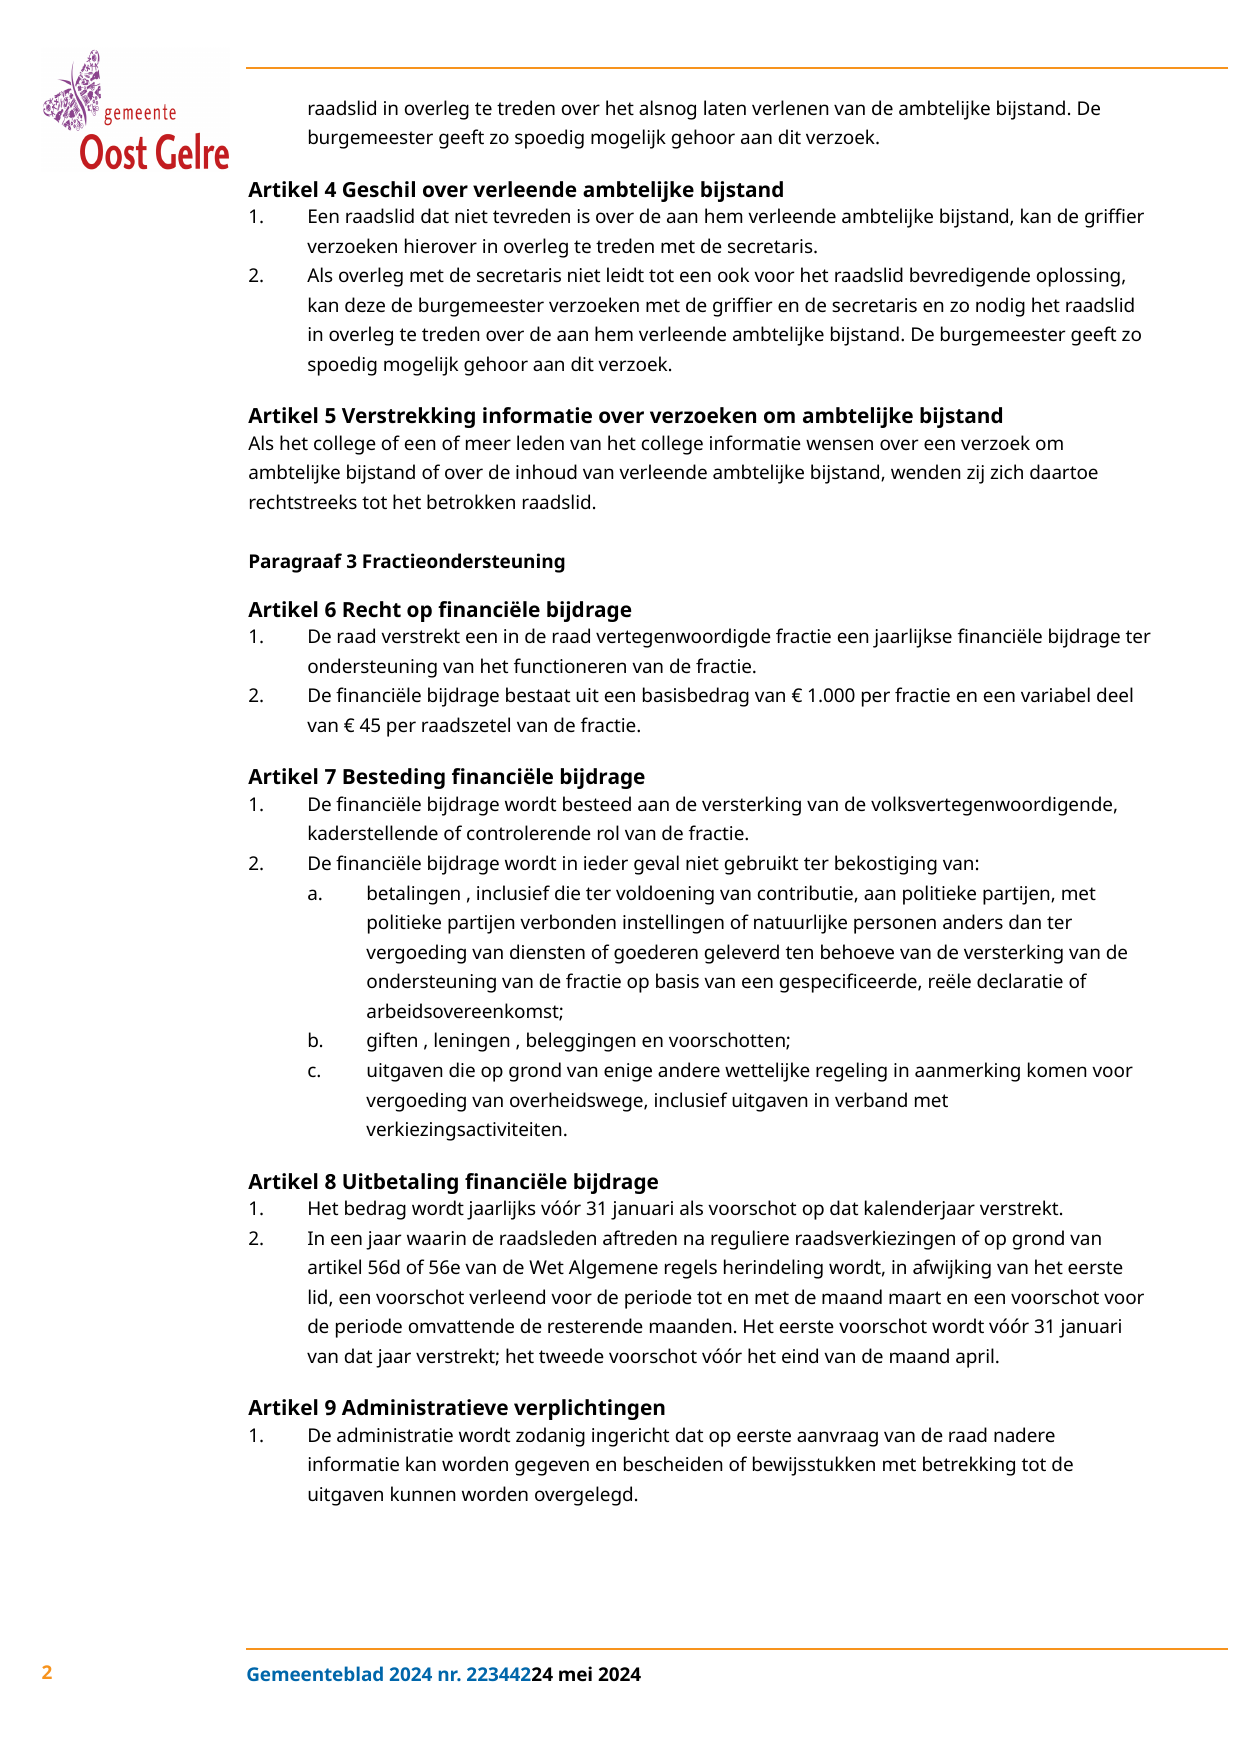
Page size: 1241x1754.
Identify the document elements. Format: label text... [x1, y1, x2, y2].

list De financiële bijdrage wordt in ieder geval niet gebruikt ter bekostiging van: [248, 850, 1152, 876]
list De administratie wordt zodanig ingericht dat op eerste aanvraag van de raad nadere informatie kan worden gegeven en bescheiden of bewijsstukken met betrekking tot de uitgaven kunnen worden overgelegd. [248, 1422, 1152, 1507]
text Paragraaf 3 Fractieondersteuning [248, 548, 1152, 574]
list Een raadslid dat niet tevreden is over de aan hem verleende ambtelijke bijstand, kan de griffier verzoeken hierover in overleg te treden met de secretaris. [248, 203, 1152, 258]
list giften , leningen , beleggingen en voorschotten; [307, 1028, 1152, 1053]
list Als overleg met de secretaris niet leidt tot een ook voor het raadslid bevredigende oplossing, kan deze de burgemeester verzoeken met de griffier en de secretaris en zo nodig het raadslid in overleg te treden over de aan hem verleende ambtelijke bijstand. De burgemeester geeft zo spoedig mogelijk gehoor aan dit verzoek. [248, 262, 1152, 377]
text Als het college of een of meer leden van het college informatie wensen over een verzoek om ambtelijke bijstand of over de inhoud van verleende ambtelijke bijstand, wenden zij zich daartoe rechtstreeks tot het betrokken raadslid. [248, 430, 1152, 515]
picture [41, 47, 231, 172]
text Artikel 4 Geschil over verleende ambtelijke bijstand [248, 175, 1152, 203]
text Artikel 5 Verstrekking informatie over verzoeken om ambtelijke bijstand [248, 402, 1152, 430]
list De financiële bijdrage bestaat uit een basisbedrag van € 1.000 per fractie en een variabel deel van € 45 per raadszetel van de fractie. [248, 682, 1152, 738]
list De financiële bijdrage wordt besteed aan de versterking van de volksvertegenwoordigende, kaderstellende of controlerende rol van de fractie. [248, 791, 1152, 846]
list In een jaar waarin de raadsleden aftreden na reguliere raadsverkiezingen of op grond van artikel 56d of 56e van de Wet Algemene regels herindeling wordt, in afwijking van het eerste lid, een voorschot verleend voor de periode tot en met de maand maart en een voorschot voor de periode omvattende de resterende maanden. Het eerste voorschot wordt vóór 31 januari van dat jaar verstrekt; het tweede voorschot vóór het eind van de maand april. [248, 1225, 1152, 1369]
text Artikel 8 Uitbetaling financiële bijdrage [248, 1167, 1152, 1195]
list uitgaven die op grond van enige andere wettelijke regeling in aanmerking komen voor vergoeding van overheidswege, inclusief uitgaven in verband met verkiezingsactiviteiten. [307, 1057, 1152, 1142]
list betalingen , inclusief die ter voldoening van contributie, aan politieke partijen, met politieke partijen verbonden instellingen of natuurlijke personen anders dan ter vergoeding van diensten of goederen geleverd ten behoeve van de versterking van de ondersteuning van de fractie op basis van een gespecificeerde, reële declaratie of arbeidsovereenkomst; [307, 880, 1152, 1024]
text Artikel 7 Besteding financiële bijdrage [248, 762, 1152, 791]
list Het bedrag wordt jaarlijks vóór 31 januari als voorschot op dat kalenderjaar verstrekt. [248, 1195, 1152, 1221]
text Artikel 6 Recht op financiële bijdrage [248, 595, 1152, 623]
text Artikel 9 Administratieve verplichtingen [248, 1393, 1152, 1422]
list De raad verstrekt een in de raad vertegenwoordigde fractie een jaarlijkse financiële bijdrage ter ondersteuning van het functioneren van de fractie. [248, 623, 1152, 679]
list raadslid in overleg te treden over het alsnog laten verlenen van de ambtelijke bijstand. De burgemeester geeft zo spoedig mogelijk gehoor aan dit verzoek. [248, 95, 1152, 150]
